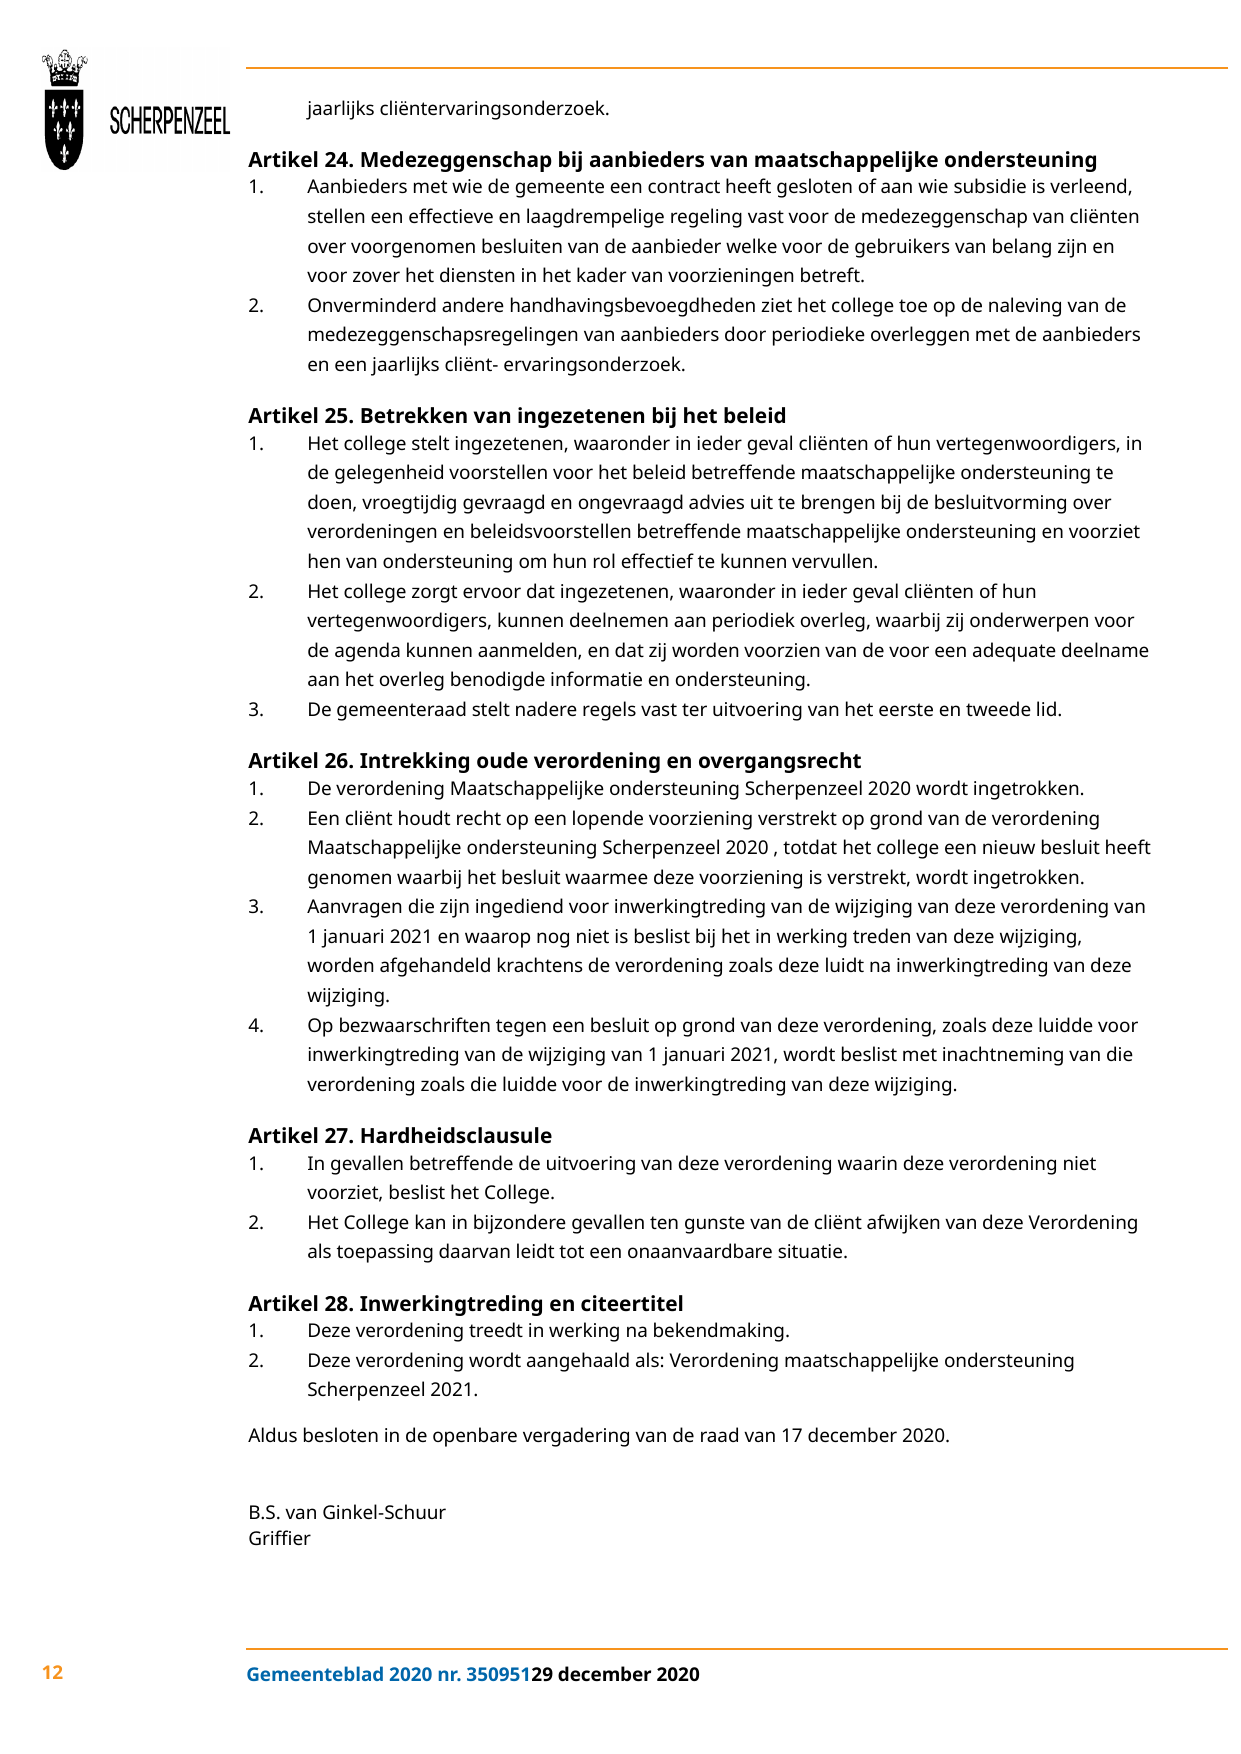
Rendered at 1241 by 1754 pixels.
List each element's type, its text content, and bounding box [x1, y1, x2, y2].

text Griffier [248, 1525, 1152, 1551]
list Onverminderd andere handhavingsbevoegdheden ziet het college toe op de naleving van de medezeggenschapsregelingen van aanbieders door periodieke overleggen met de aanbieders en een jaarlijks cliënt- ervaringsonderzoek. [248, 292, 1152, 377]
list jaarlijks cliëntervaringsonderzoek. [248, 95, 1152, 121]
text Artikel 24. Medezeggenschap bij aanbieders van maatschappelijke ondersteuning [248, 145, 1152, 174]
list De gemeenteraad stelt nadere regels vast ter uitvoering van het eerste en tweede lid. [248, 696, 1152, 722]
list Aanbieders met wie de gemeente een contract heeft gesloten of aan wie subsidie is verleend, stellen een effectieve en laagdrempelige regeling vast voor de medezeggenschap van cliënten over voorgenomen besluiten van de aanbieder welke voor de gebruikers van belang zijn en voor zover het diensten in het kader van voorzieningen betreft. [248, 174, 1152, 288]
text Aldus besloten in de openbare vergadering van de raad van 17 december 2020. [248, 1422, 1152, 1448]
text Artikel 25. Betrekken van ingezetenen bij het beleid [248, 402, 1152, 430]
text Artikel 27. Hardheidsclausule [248, 1121, 1152, 1150]
list In gevallen betreffende de uitvoering van deze verordening waarin deze verordening niet voorziet, beslist het College. [248, 1150, 1152, 1205]
picture [41, 47, 231, 172]
list Aanvragen die zijn ingediend voor inwerkingtreding van de wijziging van deze verordening van 1 januari 2021 en waarop nog niet is beslist bij het in werking treden van deze wijziging, worden afgehandeld krachtens de verordening zoals deze luidt na inwerkingtreding van deze wijziging. [248, 893, 1152, 1008]
list Deze verordening treedt in werking na bekendmaking. [248, 1317, 1152, 1343]
list Het college stelt ingezetenen, waaronder in ieder geval cliënten of hun vertegenwoordigers, in de gelegenheid voorstellen voor het beleid betreffende maatschappelijke ondersteuning te doen, vroegtijdig gevraagd en ongevraagd advies uit te brengen bij de besluitvorming over verordeningen en beleidsvoorstellen betreffende maatschappelijke ondersteuning en voorziet hen van ondersteuning om hun rol effectief te kunnen vervullen. [248, 430, 1152, 574]
text B.S. van Ginkel-Schuur [248, 1499, 1152, 1525]
list Een cliënt houdt recht op een lopende voorziening verstrekt op grond van de verordening Maatschappelijke ondersteuning Scherpenzeel 2020 , totdat het college een nieuw besluit heeft genomen waarbij het besluit waarmee deze voorziening is verstrekt, wordt ingetrokken. [248, 805, 1152, 889]
list Deze verordening wordt aangehaald als: Verordening maatschappelijke ondersteuning Scherpenzeel 2021. [248, 1347, 1152, 1402]
text Artikel 28. Inwerkingtreding en citeertitel [248, 1289, 1152, 1317]
list De verordening Maatschappelijke ondersteuning Scherpenzeel 2020 wordt ingetrokken. [248, 775, 1152, 801]
list Op bezwaarschriften tegen een besluit op grond van deze verordening, zoals deze luidde voor inwerkingtreding van de wijziging van 1 januari 2021, wordt beslist met inachtneming van die verordening zoals die luidde voor de inwerkingtreding van deze wijziging. [248, 1012, 1152, 1097]
list Het College kan in bijzondere gevallen ten gunste van de cliënt afwijken van deze Verordening als toepassing daarvan leidt tot een onaanvaardbare situatie. [248, 1209, 1152, 1264]
list Het college zorgt ervoor dat ingezetenen, waaronder in ieder geval cliënten of hun vertegenwoordigers, kunnen deelnemen aan periodiek overleg, waarbij zij onderwerpen voor de agenda kunnen aanmelden, en dat zij worden voorzien van de voor een adequate deelname aan het overleg benodigde informatie en ondersteuning. [248, 578, 1152, 692]
text Artikel 26. Intrekking oude verordening en overgangsrecht [248, 747, 1152, 775]
